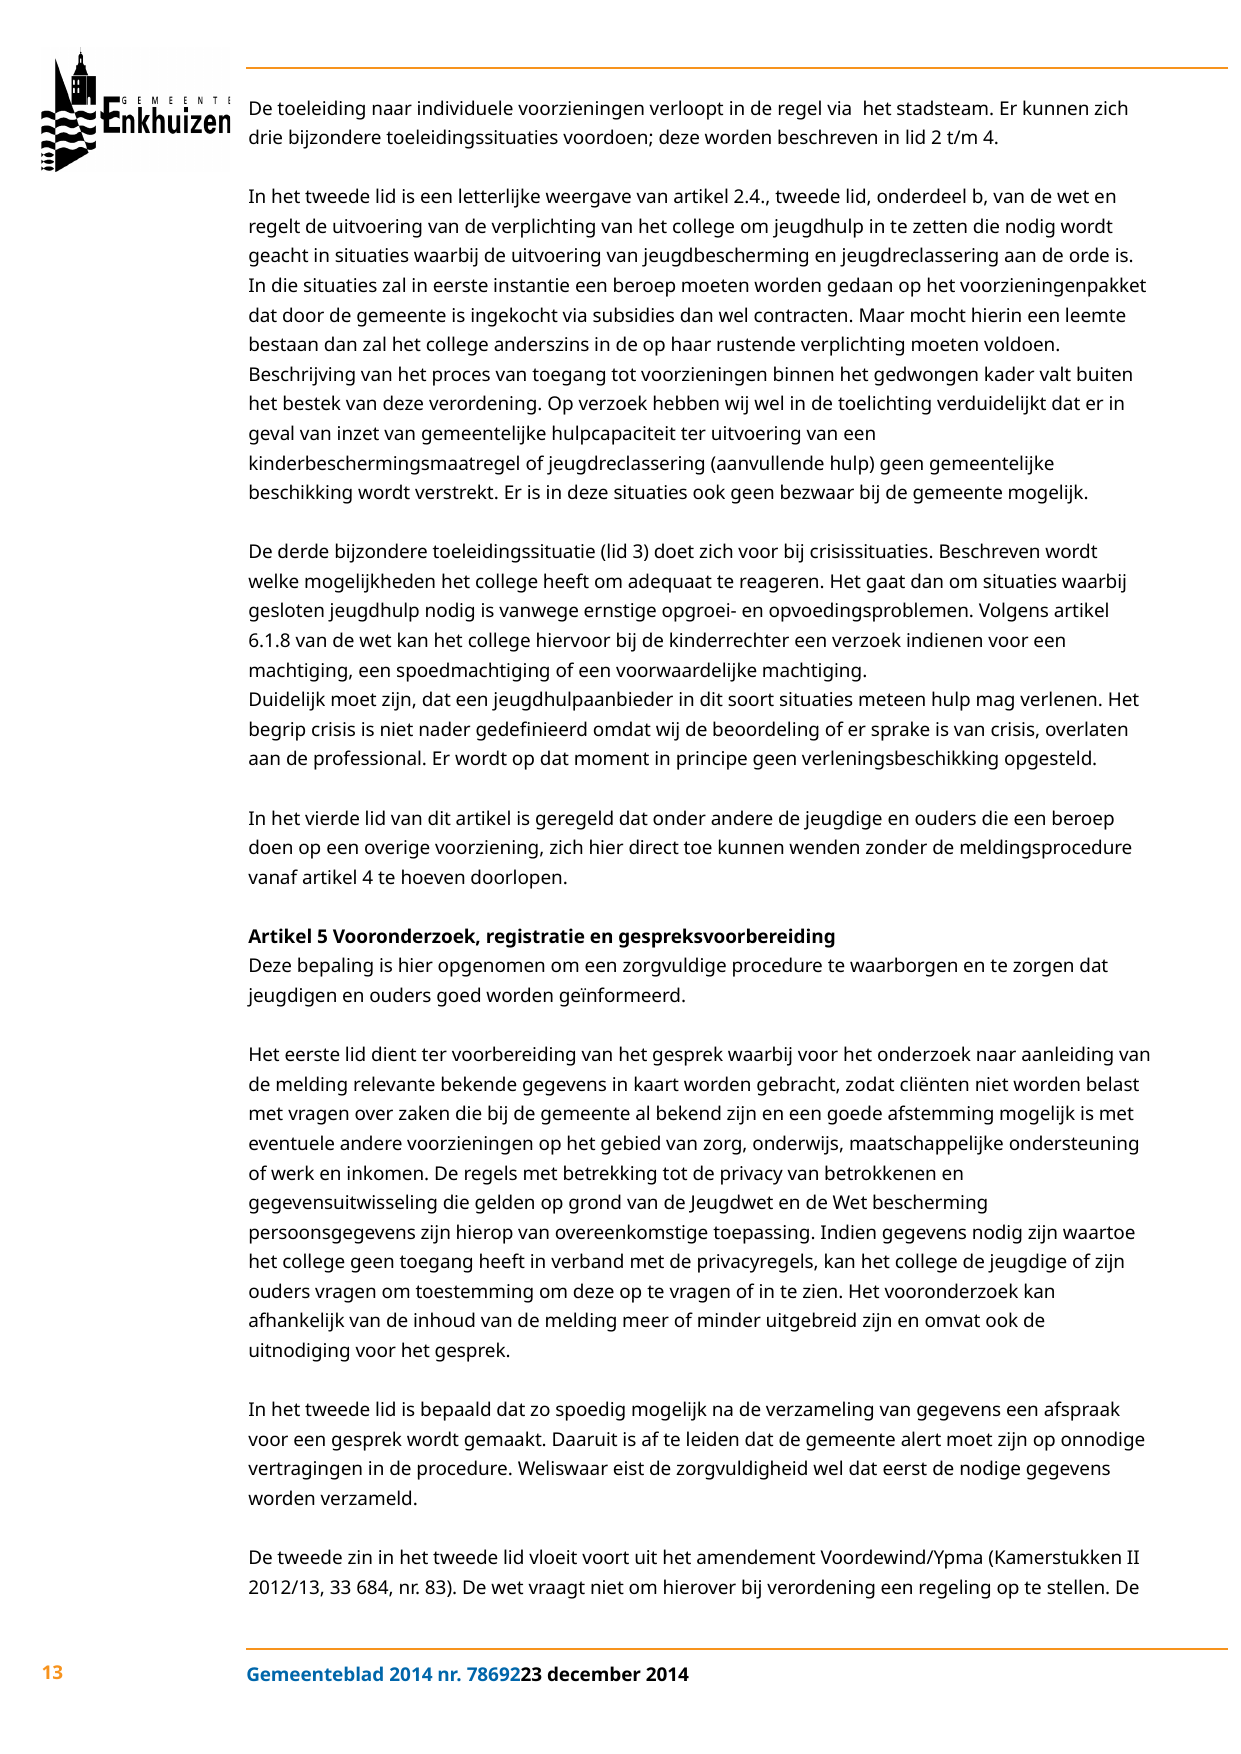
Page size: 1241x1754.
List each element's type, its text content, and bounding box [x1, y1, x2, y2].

text Beschrijving van het proces van toegang tot voorzieningen binnen het gedwongen kader valt buiten het bestek van deze verordening. Op verzoek hebben wij wel in de toelichting verduidelijkt dat er in geval van inzet van gemeentelijke hulpcapaciteit ter uitvoering van een kinderbeschermingsmaatregel of jeugdreclassering (aanvullende hulp) geen gemeentelijke beschikking wordt verstrekt. Er is in deze situaties ook geen bezwaar bij de gemeente mogelijk. [248, 361, 1152, 505]
text Artikel 5 Vooronderzoek, registratie en gespreksvoorbereiding [248, 923, 1152, 949]
text In het vierde lid van dit artikel is geregeld dat onder andere de jeugdige en ouders die een beroep doen op een overige voorziening, zich hier direct toe kunnen wenden zonder de meldingsprocedure vanaf artikel 4 te hoeven doorlopen. [248, 805, 1152, 890]
picture [41, 47, 231, 172]
text Duidelijk moet zijn, dat een jeugdhulpaanbieder in dit soort situaties meteen hulp mag verlenen. Het begrip crisis is niet nader gedefinieerd omdat wij de beoordeling of er sprake is van crisis, overlaten aan de professional. Er wordt op dat moment in principe geen verleningsbeschikking opgesteld. [248, 686, 1152, 771]
text De toeleiding naar individuele voorzieningen verloopt in de regel via het stadsteam. Er kunnen zich drie bijzondere toeleidingssituaties voordoen; deze worden beschreven in lid 2 t/m 4. [248, 95, 1152, 150]
text De tweede zin in het tweede lid vloeit voort uit het amendement Voordewind/Ypma (Kamerstukken II 2012/13, 33 684, nr. 83). De wet vraagt niet om hierover bij verordening een regeling op te stellen. De [248, 1544, 1152, 1600]
text Het eerste lid dient ter voorbereiding van het gesprek waarbij voor het onderzoek naar aanleiding van de melding relevante bekende gegevens in kaart worden gebracht, zodat cliënten niet worden belast met vragen over zaken die bij de gemeente al bekend zijn en een goede afstemming mogelijk is met eventuele andere voorzieningen op het gebied van zorg, onderwijs, maatschappelijke ondersteuning of werk en inkomen. De regels met betrekking tot de privacy van betrokkenen en gegevensuitwisseling die gelden op grond van de Jeugdwet en de Wet bescherming persoonsgegevens zijn hierop van overeenkomstige toepassing. Indien gegevens nodig zijn waartoe het college geen toegang heeft in verband met de privacyregels, kan het college de jeugdige of zijn ouders vragen om toestemming om deze op te vragen of in te zien. Het vooronderzoek kan afhankelijk van de inhoud van de melding meer of minder uitgebreid zijn en omvat ook de uitnodiging voor het gesprek. [248, 1041, 1152, 1363]
text In het tweede lid is bepaald dat zo spoedig mogelijk na de verzameling van gegevens een afspraak voor een gesprek wordt gemaakt. Daaruit is af te leiden dat de gemeente alert moet zijn op onnodige vertragingen in de procedure. Weliswaar eist de zorgvuldigheid wel dat eerst de nodige gegevens worden verzameld. [248, 1396, 1152, 1511]
text Deze bepaling is hier opgenomen om een zorgvuldige procedure te waarborgen en te zorgen dat jeugdigen en ouders goed worden geïnformeerd. [248, 953, 1152, 1008]
text De derde bijzondere toeleidingssituatie (lid 3) doet zich voor bij crisissituaties. Beschreven wordt welke mogelijkheden het college heeft om adequaat te reageren. Het gaat dan om situaties waarbij gesloten jeugdhulp nodig is vanwege ernstige opgroei- en opvoedingsproblemen. Volgens artikel 6.1.8 van de wet kan het college hiervoor bij de kinderrechter een verzoek indienen voor een machtiging, een spoedmachtiging of een voorwaardelijke machtiging. [248, 538, 1152, 683]
text In het tweede lid is een letterlijke weergave van artikel 2.4., tweede lid, onderdeel b, van de wet en regelt de uitvoering van de verplichting van het college om jeugdhulp in te zetten die nodig wordt geacht in situaties waarbij de uitvoering van jeugdbescherming en jeugdreclassering aan de orde is. In die situaties zal in eerste instantie een beroep moeten worden gedaan op het voorzieningenpakket dat door de gemeente is ingekocht via subsidies dan wel contracten. Maar mocht hierin een leemte bestaan dan zal het college anderszins in de op haar rustende verplichting moeten voldoen. [248, 183, 1152, 357]
